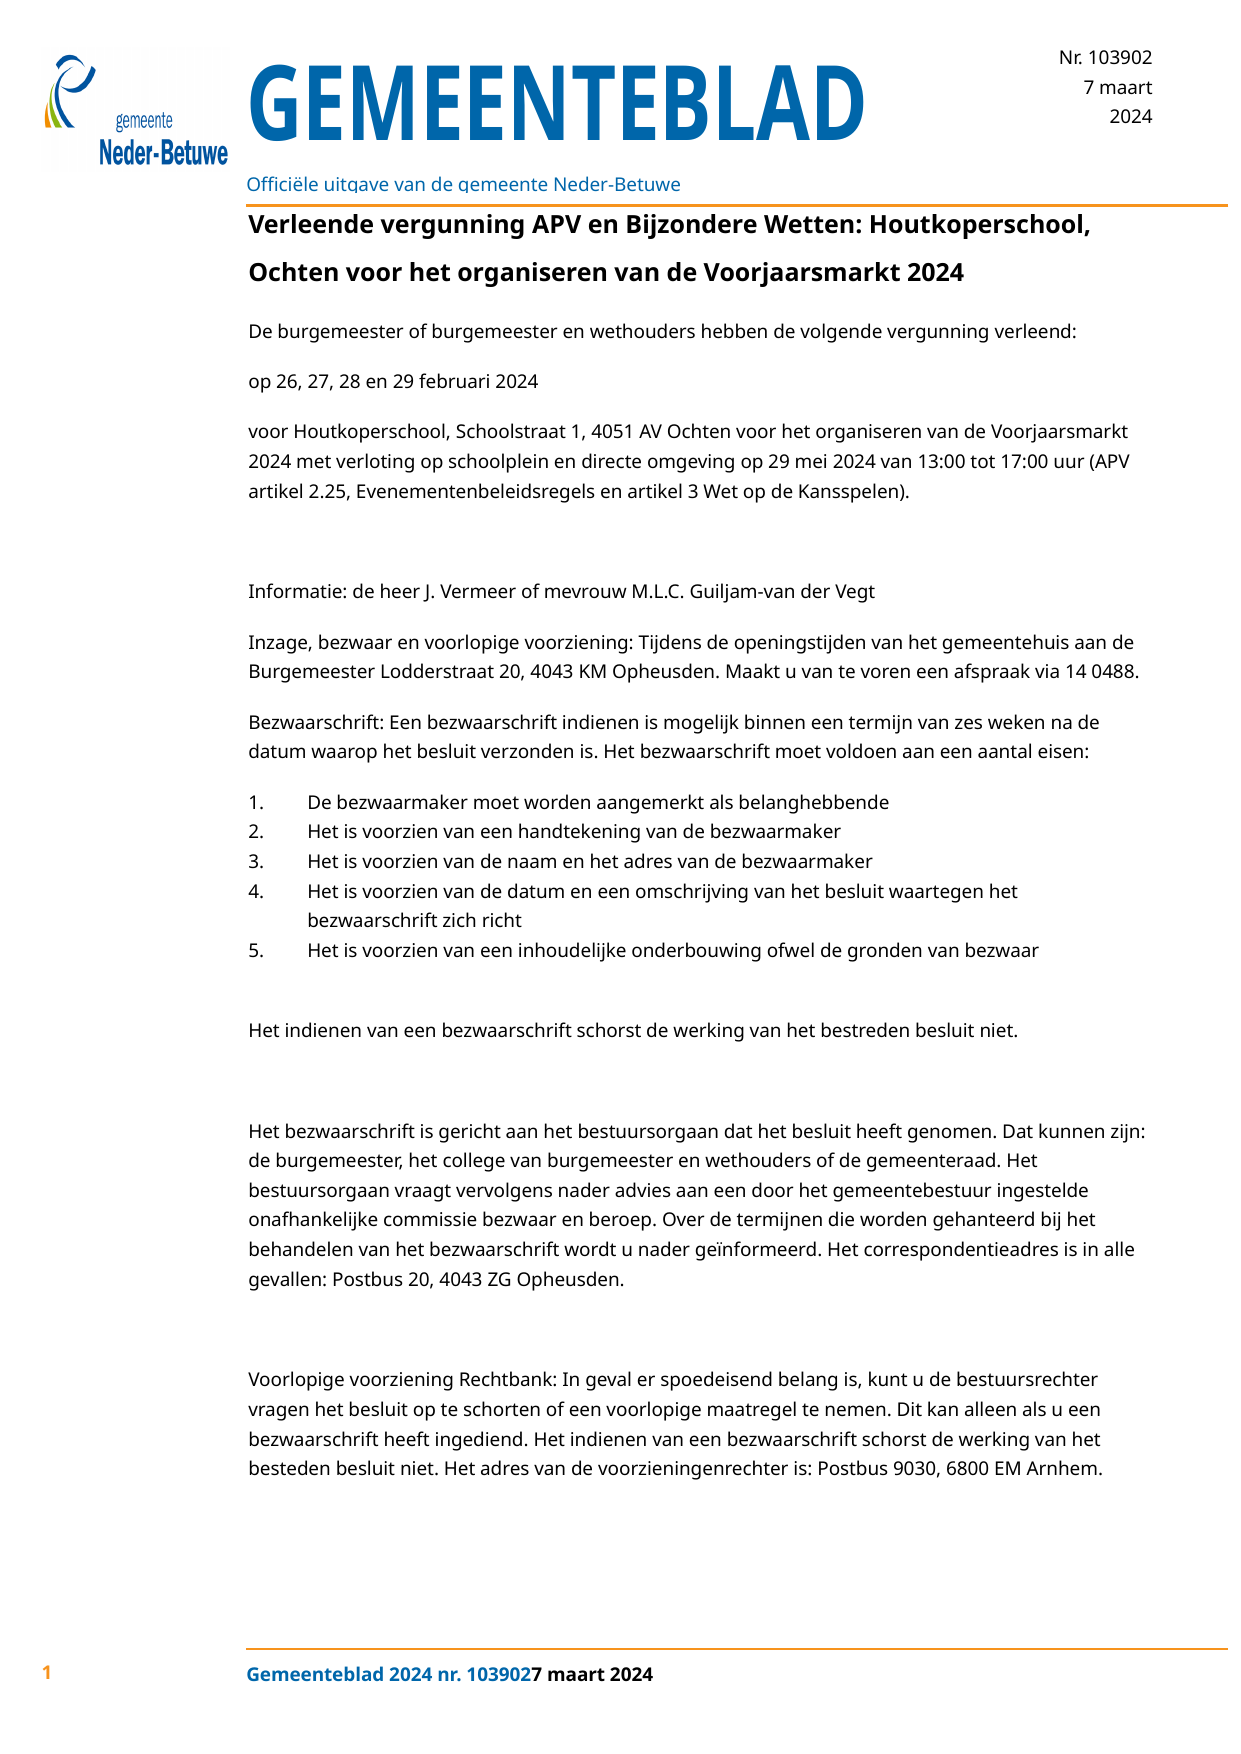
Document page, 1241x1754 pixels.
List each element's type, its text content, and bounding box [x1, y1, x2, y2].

list Het is voorzien van een handtekening van de bezwaarmaker [248, 819, 1152, 844]
picture [41, 47, 231, 172]
text Verleende vergunning APV en Bijzondere Wetten: Houtkoperschool, Ochten voor het organiseren van de Voorjaarsmarkt 2024 [248, 207, 1152, 288]
list De bezwaarmaker moet worden aangemerkt als belanghebbende [248, 789, 1152, 815]
text De burgemeester of burgemeester en wethouders hebben de volgende vergunning verleend: [248, 318, 1152, 344]
text Voorlopige voorziening Rechtbank: In geval er spoedeisend belang is, kunt u de bestuursrechter vragen het besluit op te schorten of een voorlopige maatregel te nemen. Dit kan alleen als u een bezwaarschrift heeft ingediend. Het indienen van een bezwaarschrift schorst de werking van het besteden besluit niet. Het adres van de voorzieningenrechter is: Postbus 9030, 6800 EM Arnhem. [248, 1367, 1152, 1481]
text Bezwaarschrift: Een bezwaarschrift indienen is mogelijk binnen een termijn van zes weken na de datum waarop het besluit verzonden is. Het bezwaarschrift moet voldoen aan een aantal eisen: [248, 709, 1152, 764]
text voor Houtkoperschool, Schoolstraat 1, 4051 AV Ochten voor het organiseren van de Voorjaarsmarkt 2024 met verloting op schoolplein en directe omgeving op 29 mei 2024 van 13:00 tot 17:00 uur (APV artikel 2.25, Evenementenbeleidsregels en artikel 3 Wet op de Kansspelen). [248, 419, 1152, 504]
list Het is voorzien van een inhoudelijke onderbouwing ofwel de gronden van bezwaar [248, 937, 1152, 963]
text Het bezwaarschrift is gericht aan het bestuursorgaan dat het besluit heeft genomen. Dat kunnen zijn: de burgemeester, het college van burgemeester en wethouders of de gemeenteraad. Het bestuursorgaan vraagt vervolgens nader advies aan een door het gemeentebestuur ingestelde onafhankelijke commissie bezwaar en beroep. Over de termijnen die worden gehanteerd bij het behandelen van het bezwaarschrift wordt u nader geïnformeerd. Het correspondentieadres is in alle gevallen: Postbus 20, 4043 ZG Opheusden. [248, 1118, 1152, 1292]
text Informatie: de heer J. Vermeer of mevrouw M.L.C. Guiljam-van der Vegt [248, 579, 1152, 604]
text Inzage, bezwaar en voorlopige voorziening: Tijdens de openingstijden van het gemeentehuis aan de Burgemeester Lodderstraat 20, 4043 KM Opheusden. Maakt u van te voren een afspraak via 14 0488. [248, 629, 1152, 684]
list Het is voorzien van de naam en het adres van de bezwaarmaker [248, 848, 1152, 874]
text op 26, 27, 28 en 29 februari 2024 [248, 368, 1152, 394]
text Het indienen van een bezwaarschrift schorst de werking van het bestreden besluit niet. [248, 1017, 1152, 1043]
list Het is voorzien van de datum en een omschrijving van het besluit waartegen het bezwaarschrift zich richt [248, 878, 1152, 933]
